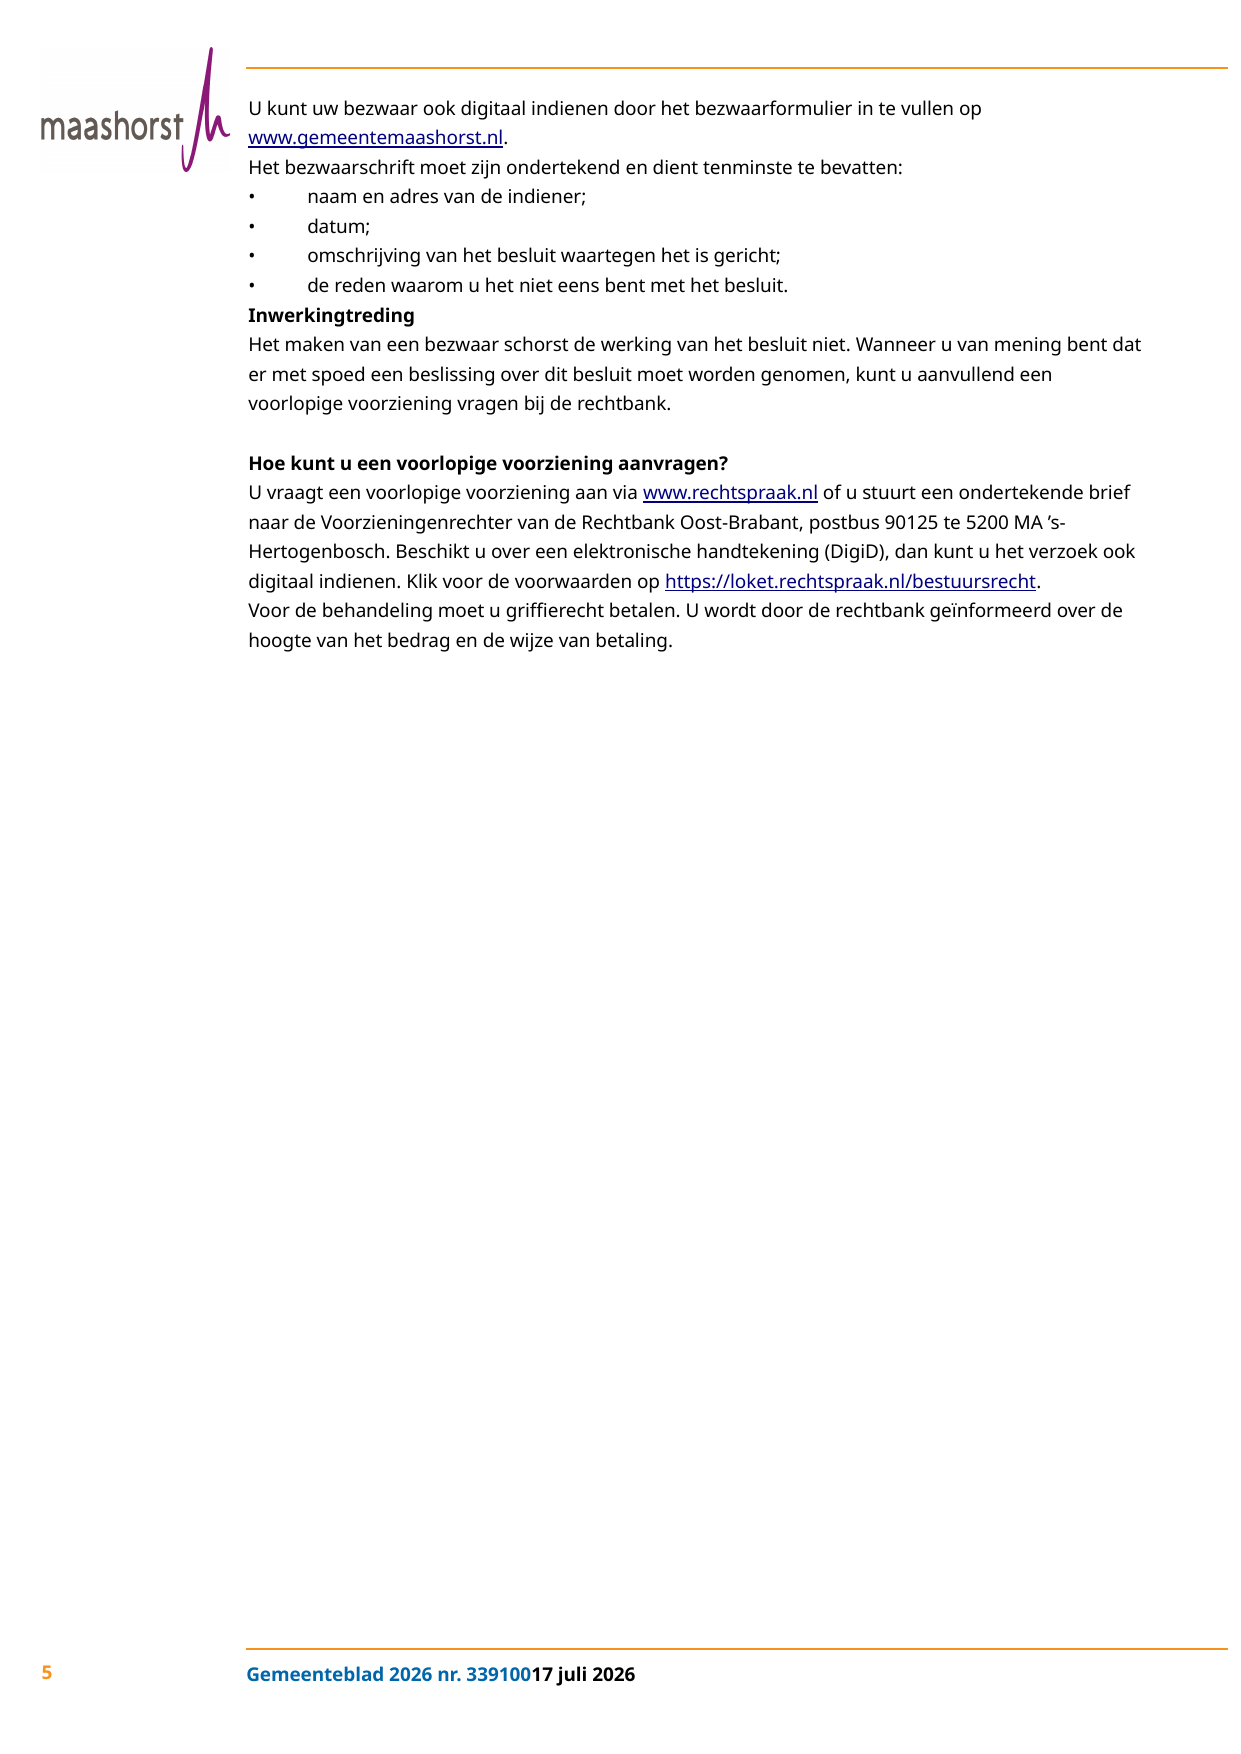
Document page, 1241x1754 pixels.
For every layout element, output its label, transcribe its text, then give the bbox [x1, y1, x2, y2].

list datum; [248, 213, 1152, 239]
text U kunt uw bezwaar ook digitaal indienen door het bezwaarformulier in te vullen op www.gemeentemaashorst.nl. [248, 95, 1152, 150]
list omschrijving van het besluit waartegen het is gericht; [248, 243, 1152, 268]
text Het maken van een bezwaar schorst de werking van het besluit niet. Wanneer u van mening bent dat er met spoed een beslissing over dit besluit moet worden genomen, kunt u aanvullend een voorlopige voorziening vragen bij de rechtbank. [248, 331, 1152, 416]
text Hoe kunt u een voorlopige voorziening aanvragen? [248, 450, 1152, 476]
text Voor de behandeling moet u griffierecht betalen. U wordt door de rechtbank geïnformeerd over de hoogte van het bedrag en de wijze van betaling. [248, 598, 1152, 653]
picture [41, 47, 231, 172]
text Het bezwaarschrift moet zijn ondertekend en dient tenminste te bevatten: [248, 154, 1152, 180]
list de reden waarom u het niet eens bent met het besluit. [248, 272, 1152, 298]
text Inwerkingtreding [248, 302, 1152, 328]
text U vraagt een voorlopige voorziening aan via www.rechtspraak.nl of u stuurt een ondertekende brief naar de Voorzieningenrechter van de Rechtbank Oost-Brabant, postbus 90125 te 5200 MA ’s-Hertogenbosch. Beschikt u over een elektronische handtekening (DigiD), dan kunt u het verzoek ook digitaal indienen. Klik voor de voorwaarden op https://loket.rechtspraak.nl/bestuursrecht. [248, 479, 1152, 594]
list naam en adres van de indiener; [248, 183, 1152, 209]
